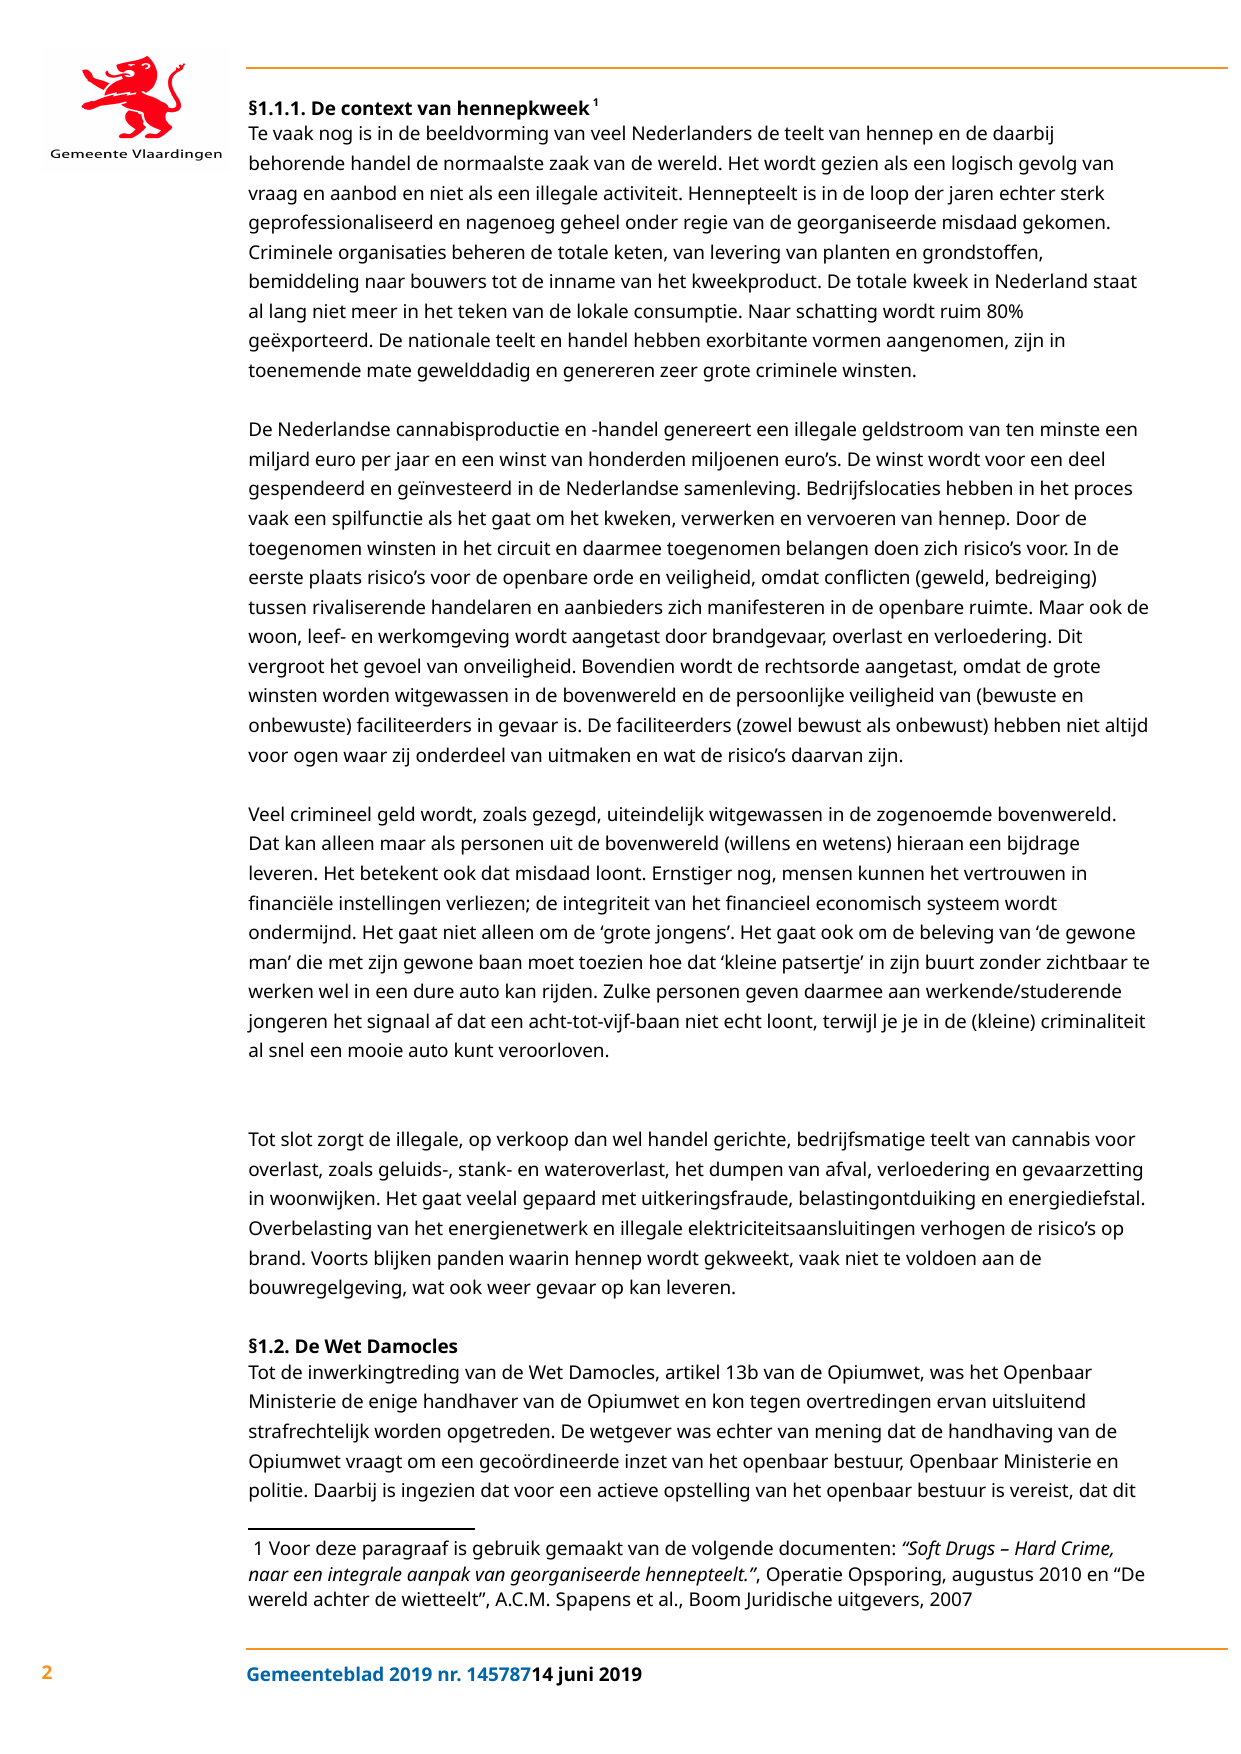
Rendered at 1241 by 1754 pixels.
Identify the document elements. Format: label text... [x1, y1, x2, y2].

text Veel crimineel geld wordt, zoals gezegd, uiteindelijk witgewassen in de zogenoemde bovenwereld. Dat kan alleen maar als personen uit de bovenwereld (willens en wetens) hieraan een bijdrage leveren. Het betekent ook dat misdaad loont. Ernstiger nog, mensen kunnen het vertrouwen in financiële instellingen verliezen; de integriteit van het financieel economisch systeem wordt ondermijnd. Het gaat niet alleen om de ‘grote jongens’. Het gaat ook om de beleving van ‘de gewone man’ die met zijn gewone baan moet toezien hoe dat ‘kleine patsertje’ in zijn buurt zonder zichtbaar te werken wel in een dure auto kan rijden. Zulke personen geven daarmee aan werkende/studerende jongeren het signaal af dat een acht-tot-vijf-baan niet echt loont, terwijl je je in de (kleine) criminaliteit al snel een mooie auto kunt veroorloven. [248, 801, 1152, 1063]
text Tot de inwerkingtreding van de Wet Damocles, artikel 13b van de Opiumwet, was het Openbaar Ministerie de enige handhaver van de Opiumwet en kon tegen overtredingen ervan uitsluitend strafrechtelijk worden opgetreden. De wetgever was echter van mening dat de handhaving van de Opiumwet vraagt om een gecoördineerde inzet van het openbaar bestuur, Openbaar Ministerie en politie. Daarbij is ingezien dat voor een actieve opstelling van het openbaar bestuur is vereist, dat dit [248, 1359, 1152, 1503]
text Tot slot zorgt de illegale, op verkoop dan wel handel gerichte, bedrijfsmatige teelt van cannabis voor overlast, zoals geluids-, stank- en wateroverlast, het dumpen van afval, verloedering en gevaarzetting in woonwijken. Het gaat veelal gepaard met uitkeringsfraude, belastingontduiking en energiediefstal. Overbelasting van het energienetwerk en illegale elektriciteitsaansluitingen verhogen de risico’s op brand. Voorts blijken panden waarin hennep wordt gekweekt, vaak niet te voldoen aan de bouwregelgeving, wat ook weer gevaar op kan leveren. [248, 1126, 1152, 1300]
text §1.2. De Wet Damocles [248, 1333, 1152, 1359]
text §1.1.1. De context van hennepkweek [248, 95, 1152, 121]
picture [41, 47, 231, 172]
text Te vaak nog is in de beeldvorming van veel Nederlanders de teelt van hennep en de daarbij behorende handel de normaalste zaak van de wereld. Het wordt gezien als een logisch gevolg van vraag en aanbod en niet als een illegale activiteit. Hennepteelt is in de loop der jaren echter sterk geprofessionaliseerd en nagenoeg geheel onder regie van de georganiseerde misdaad gekomen. Criminele organisaties beheren de totale keten, van levering van planten en grondstoffen, bemiddeling naar bouwers tot de inname van het kweekproduct. De totale kweek in Nederland staat al lang niet meer in het teken van de lokale consumptie. Naar schatting wordt ruim 80% geëxporteerd. De nationale teelt en handel hebben exorbitante vormen aangenomen, zijn in toenemende mate gewelddadig en genereren zeer grote criminele winsten. [248, 121, 1152, 383]
text De Nederlandse cannabisproductie en -handel genereert een illegale geldstroom van ten minste een miljard euro per jaar en een winst van honderden miljoenen euro’s. De winst wordt voor een deel gespendeerd en geïnvesteerd in de Nederlandse samenleving. Bedrijfslocaties hebben in het proces vaak een spilfunctie als het gaat om het kweken, verwerken en vervoeren van hennep. Door de toegenomen winsten in het circuit en daarmee toegenomen belangen doen zich risico’s voor. In de eerste plaats risico’s voor de openbare orde en veiligheid, omdat conflicten (geweld, bedreiging) tussen rivaliserende handelaren en aanbieders zich manifesteren in de openbare ruimte. Maar ook de woon, leef- en werkomgeving wordt aangetast door brandgevaar, overlast en verloedering. Dit vergroot het gevoel van onveiligheid. Bovendien wordt de rechtsorde aangetast, omdat de grote winsten worden witgewassen in de bovenwereld en de persoonlijke veiligheid van (bewuste en onbewuste) faciliteerders in gevaar is. De faciliteerders (zowel bewust als onbewust) hebben niet altijd voor ogen waar zij onderdeel van uitmaken en wat de risico’s daarvan zijn. [248, 416, 1152, 767]
text Voor deze paragraaf is gebruik gemaakt van de volgende documenten: “Soft Drugs – Hard Crime, naar een integrale aanpak van georganiseerde hennepteelt.”, Operatie Opsporing, augustus 2010 en “De wereld achter de wietteelt”, A.C.M. Spapens et al., Boom Juridische uitgevers, 2007 [248, 1535, 1152, 1612]
